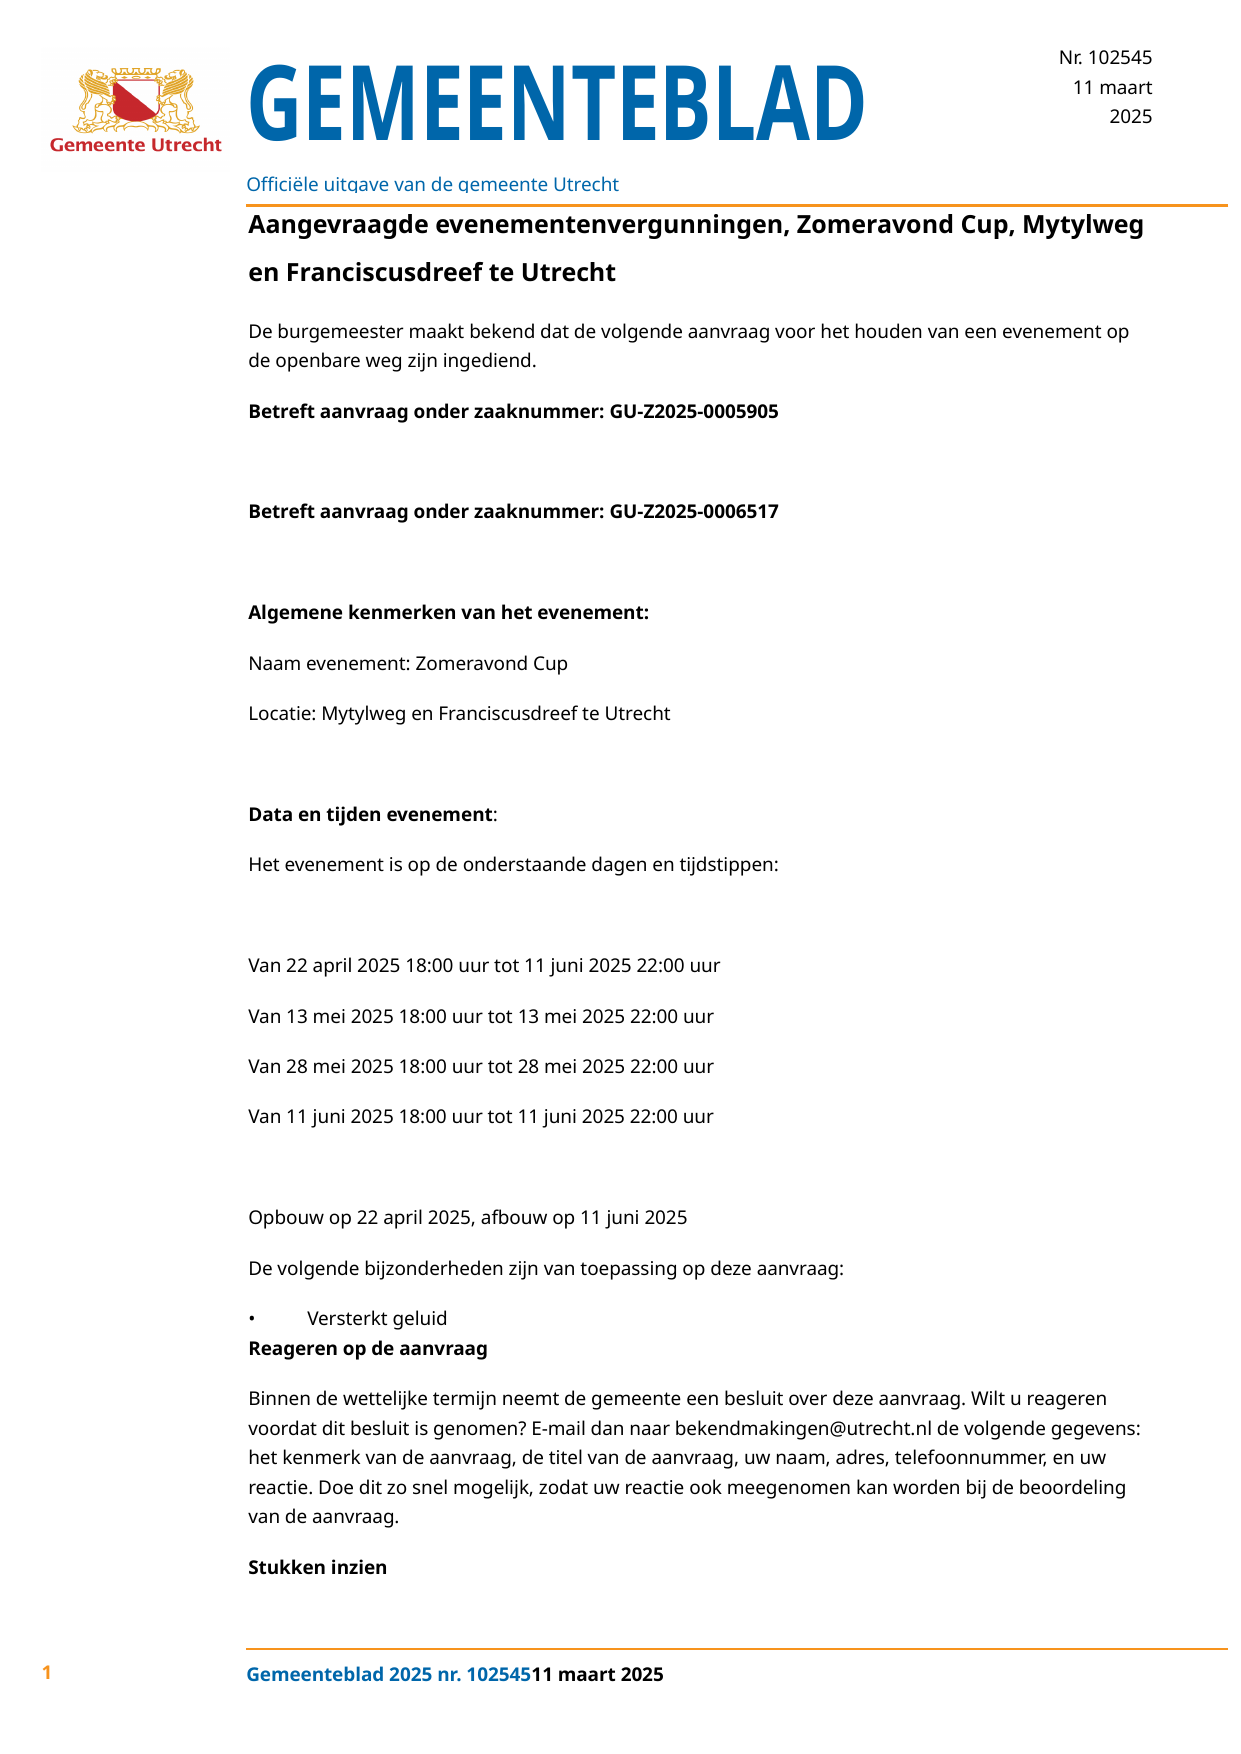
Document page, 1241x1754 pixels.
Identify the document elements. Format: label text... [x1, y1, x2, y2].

text Van 11 juni 2025 18:00 uur tot 11 juni 2025 22:00 uur [248, 1104, 1152, 1129]
text Van 22 april 2025 18:00 uur tot 11 juni 2025 22:00 uur [248, 952, 1152, 978]
list Versterkt geluid [248, 1305, 1152, 1331]
text Betreft aanvraag onder zaaknummer: GU-Z2025-0006517 [248, 499, 1152, 524]
text Naam evenement: Zomeravond Cup [248, 650, 1152, 676]
text Van 28 mei 2025 18:00 uur tot 28 mei 2025 22:00 uur [248, 1053, 1152, 1079]
text Opbouw op 22 april 2025, afbouw op 11 juni 2025 [248, 1204, 1152, 1230]
text Het evenement is op de onderstaande dagen en tijdstippen: [248, 852, 1152, 877]
text Van 13 mei 2025 18:00 uur tot 13 mei 2025 22:00 uur [248, 1003, 1152, 1029]
text Binnen de wettelijke termijn neemt de gemeente een besluit over deze aanvraag. Wilt u reageren voordat dit besluit is genomen? E-mail dan naar bekendmakingen@utrecht.nl de volgende gegevens: het kenmerk van de aanvraag, de titel van de aanvraag, uw naam, adres, telefoonnummer, en uw reactie. Doe dit zo snel mogelijk, zodat uw reactie ook meegenomen kan worden bij de beoordeling van de aanvraag. [248, 1385, 1152, 1529]
text Locatie: Mytylweg en Franciscusdreef te Utrecht [248, 700, 1152, 726]
text Aangevraagde evenementenvergunningen, Zomeravond Cup, Mytylweg en Franciscusdreef te Utrecht [248, 207, 1152, 288]
text De volgende bijzonderheden zijn van toepassing op deze aanvraag: [248, 1255, 1152, 1281]
text Betreft aanvraag onder zaaknummer: GU-Z2025-0005905 [248, 398, 1152, 424]
text De burgemeester maakt bekend dat de volgende aanvraag voor het houden van een evenement op de openbare weg zijn ingediend. [248, 318, 1152, 373]
text Reageren op de aanvraag [248, 1335, 1152, 1361]
text Data en tijden evenement: [248, 801, 1152, 827]
text Algemene kenmerken van het evenement: [248, 599, 1152, 625]
picture [41, 47, 231, 172]
text Stukken inzien [248, 1554, 1152, 1580]
